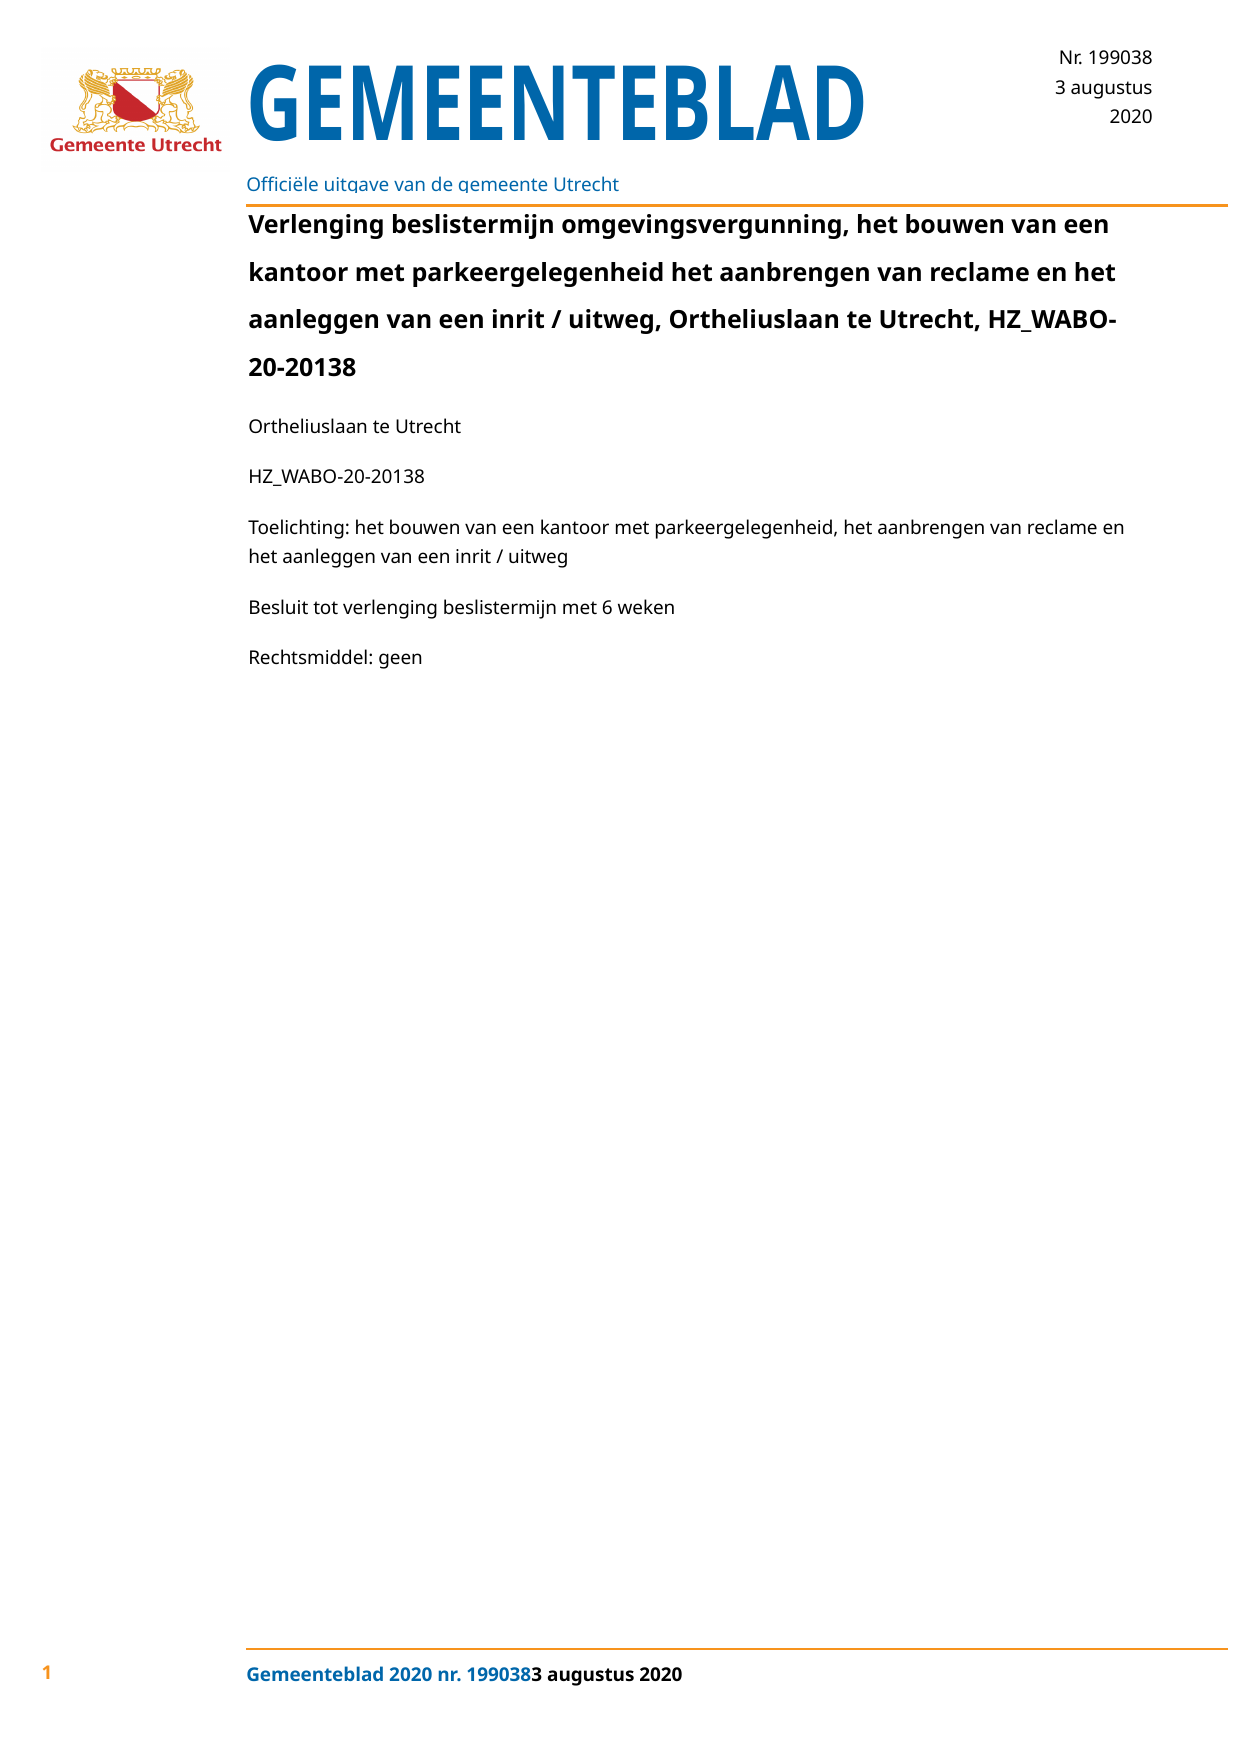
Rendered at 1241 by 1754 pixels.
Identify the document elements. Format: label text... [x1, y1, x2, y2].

text Rechtsmiddel: geen [248, 644, 1152, 670]
text Verlenging beslistermijn omgevingsvergunning, het bouwen van een kantoor met parkeergelegenheid het aanbrengen van reclame en het aanleggen van een inrit / uitweg, Ortheliuslaan te Utrecht, HZ_WABO-20-20138 [248, 207, 1152, 384]
text Ortheliuslaan te Utrecht [248, 413, 1152, 439]
picture [41, 47, 231, 172]
text HZ_WABO-20-20138 [248, 463, 1152, 489]
text Toelichting: het bouwen van een kantoor met parkeergelegenheid, het aanbrengen van reclame en het aanleggen van een inrit / uitweg [248, 514, 1152, 569]
text Besluit tot verlenging beslistermijn met 6 weken [248, 594, 1152, 620]
